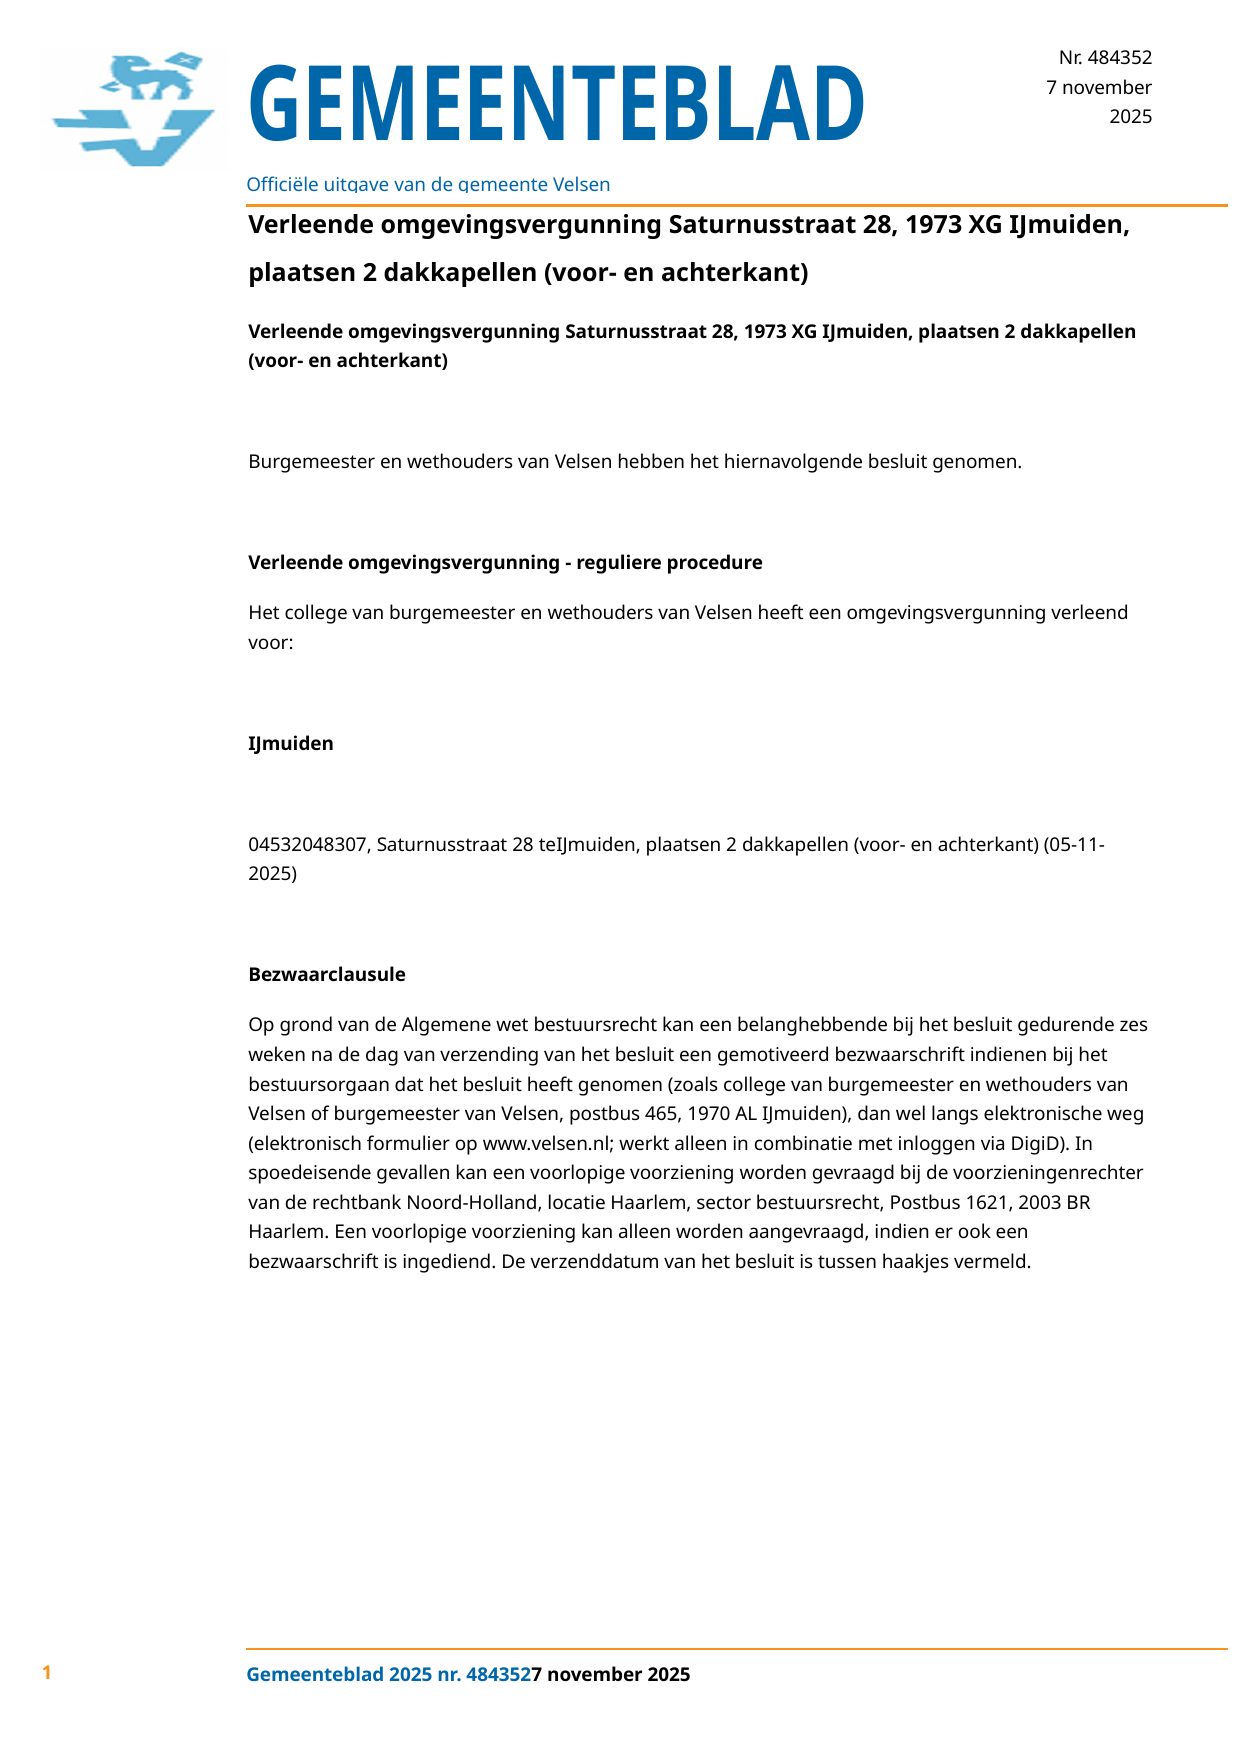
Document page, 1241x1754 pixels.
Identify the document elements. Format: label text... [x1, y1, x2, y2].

picture [41, 47, 231, 172]
text IJmuiden [248, 730, 1152, 756]
text Verleende omgevingsvergunning Saturnusstraat 28, 1973 XG IJmuiden, plaatsen 2 dakkapellen (voor- en achterkant) [248, 207, 1152, 288]
text Het college van burgemeester en wethouders van Velsen heeft een omgevingsvergunning verleend voor: [248, 599, 1152, 655]
text 04532048307, Saturnusstraat 28 teIJmuiden, plaatsen 2 dakkapellen (voor- en achterkant) (05-11-2025) [248, 831, 1152, 886]
text Bezwaarclausule [248, 961, 1152, 987]
text Op grond van de Algemene wet bestuursrecht kan een belanghebbende bij het besluit gedurende zes weken na de dag van verzending van het besluit een gemotiveerd bezwaarschrift indienen bij het bestuursorgaan dat het besluit heeft genomen (zoals college van burgemeester en wethouders van Velsen of burgemeester van Velsen, postbus 465, 1970 AL IJmuiden), dan wel langs elektronische weg (elektronisch formulier op www.velsen.nl; werkt alleen in combinatie met inloggen via DigiD). In spoedeisende gevallen kan een voorlopige voorziening worden gevraagd bij de voorzieningenrechter van de rechtbank Noord-Holland, locatie Haarlem, sector bestuursrecht, Postbus 1621, 2003 BR Haarlem. Een voorlopige voorziening kan alleen worden aangevraagd, indien er ook een bezwaarschrift is ingediend. De verzenddatum van het besluit is tussen haakjes vermeld. [248, 1012, 1152, 1274]
text Burgemeester en wethouders van Velsen hebben het hiernavolgende besluit genomen. [248, 448, 1152, 474]
text Verleende omgevingsvergunning - reguliere procedure [248, 549, 1152, 575]
text Verleende omgevingsvergunning Saturnusstraat 28, 1973 XG IJmuiden, plaatsen 2 dakkapellen (voor- en achterkant) [248, 318, 1152, 373]
